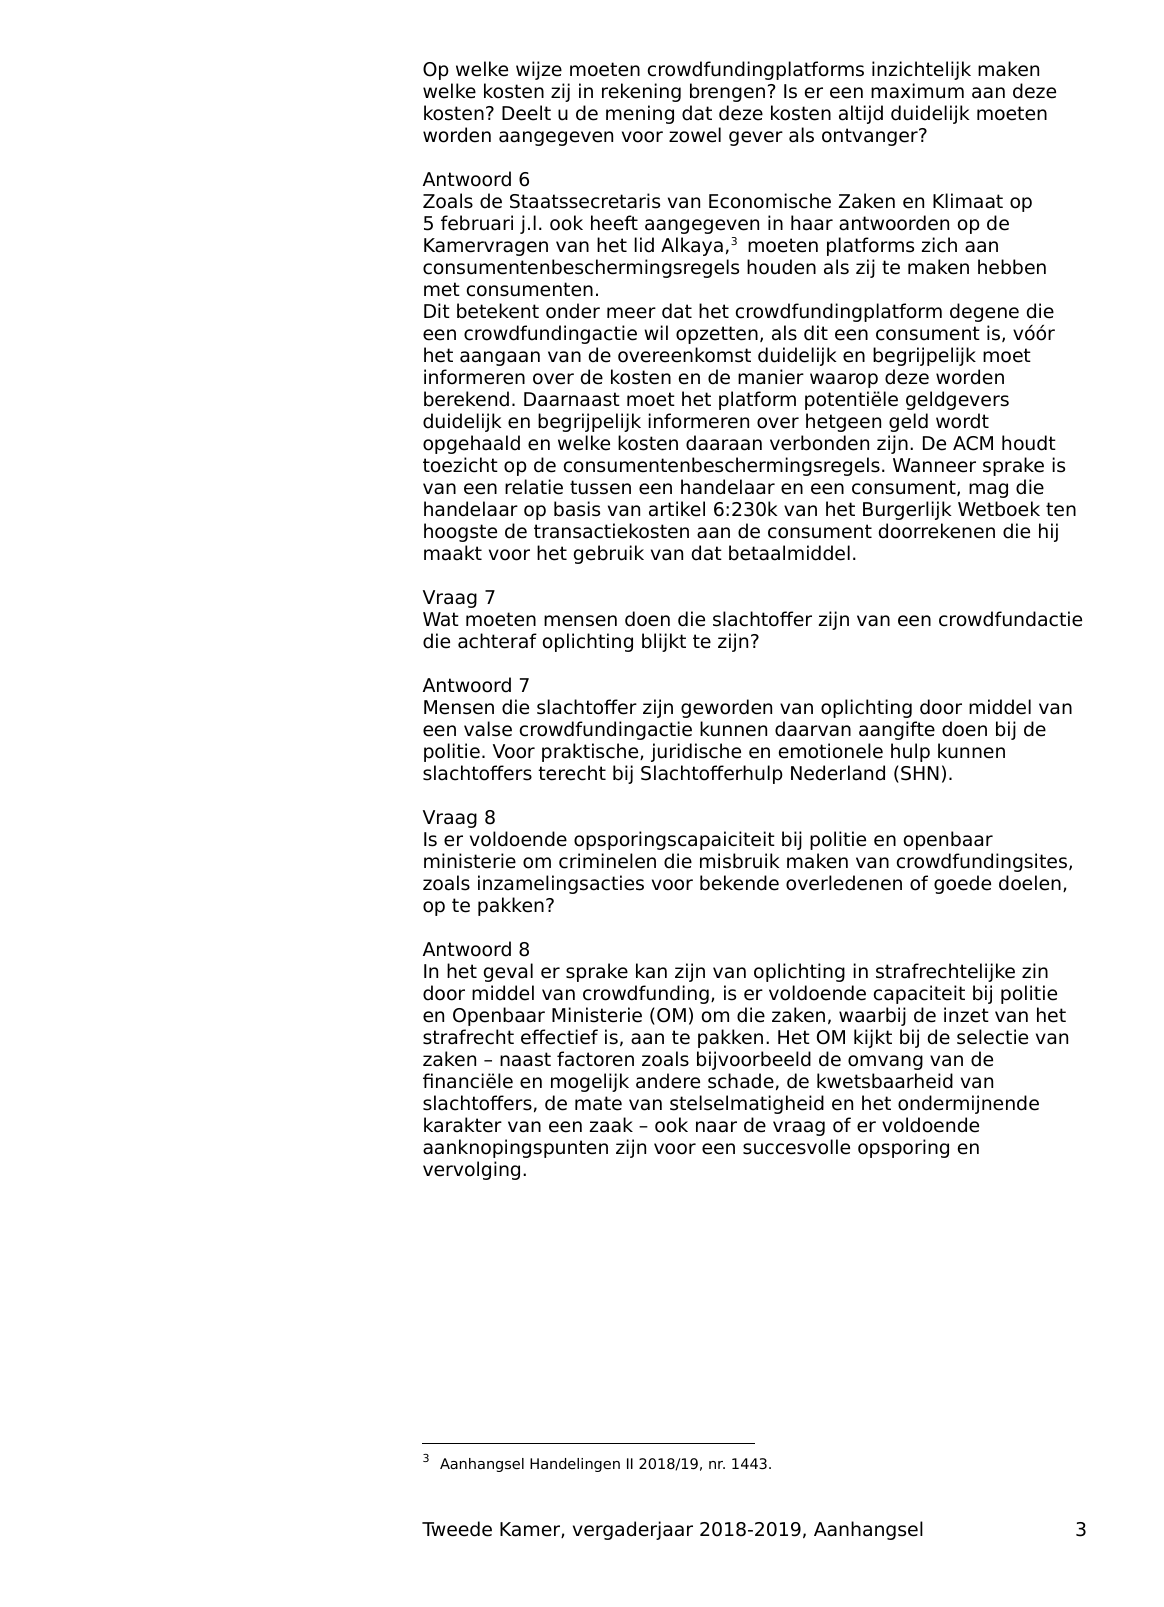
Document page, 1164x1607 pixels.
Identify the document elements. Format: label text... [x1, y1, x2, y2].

text Aanhangsel Handelingen II 2018/19, nr. 1443. [422, 1452, 1087, 1474]
text Mensen die slachtoffer zijn geworden van oplichting door middel van een valse crowdfundingactie kunnen daarvan aangifte doen bij de politie. Voor praktische, juridische en emotionele hulp kunnen slachtoffers terecht bij Slachtofferhulp Nederland (SHN). [422, 697, 1087, 785]
text Is er voldoende opsporingscapaiciteit bij politie en openbaar ministerie om criminelen die misbruik maken van crowdfundingsites, zoals inzamelingsacties voor bekende overledenen of goede doelen, op te pakken? [422, 829, 1087, 917]
text Antwoord 8 [422, 939, 1087, 961]
text In het geval er sprake kan zijn van oplichting in strafrechtelijke zin door middel van crowdfunding, is er voldoende capaciteit bij politie en Openbaar Ministerie (OM) om die zaken, waarbij de inzet van het strafrecht effectief is, aan te pakken. Het OM kijkt bij de selectie van zaken – naast factoren zoals bijvoorbeeld de omvang van de financiële en mogelijk andere schade, de kwetsbaarheid van slachtoffers, de mate van stelselmatigheid en het ondermijnende karakter van een zaak – ook naar de vraag of er voldoende aanknopingspunten zijn voor een succesvolle opsporing en vervolging. [422, 961, 1087, 1181]
text Vraag 7 [422, 587, 1087, 609]
text Antwoord 6 [422, 169, 1087, 191]
text Dit betekent onder meer dat het crowdfundingplatform degene die een crowdfundingactie wil opzetten, als dit een consument is, vóór het aangaan van de overeenkomst duidelijk en begrijpelijk moet informeren over de kosten en de manier waarop deze worden berekend. Daarnaast moet het platform potentiële geldgevers duidelijk en begrijpelijk informeren over hetgeen geld wordt opgehaald en welke kosten daaraan verbonden zijn. De ACM houdt toezicht op de consumentenbeschermingsregels. Wanneer sprake is van een relatie tussen een handelaar en een consument, mag die handelaar op basis van artikel 6:230k van het Burgerlijk Wetboek ten hoogste de transactiekosten aan de consument doorrekenen die hij maakt voor het gebruik van dat betaalmiddel. [422, 301, 1087, 565]
text Antwoord 7 [422, 675, 1087, 697]
text Op welke wijze moeten crowdfundingplatforms inzichtelijk maken welke kosten zij in rekening brengen? Is er een maximum aan deze kosten? Deelt u de mening dat deze kosten altijd duidelijk moeten worden aangegeven voor zowel gever als ontvanger? [422, 59, 1087, 147]
text Wat moeten mensen doen die slachtoffer zijn van een crowdfundactie die achteraf oplichting blijkt te zijn? [422, 609, 1087, 653]
text Vraag 8 [422, 807, 1087, 829]
text Zoals de Staatssecretaris van Economische Zaken en Klimaat op 5 februari j.l. ook heeft aangegeven in haar antwoorden op de Kamervragen van het lid Alkaya, moeten platforms zich aan consumentenbeschermingsregels houden als zij te maken hebben met consumenten. [422, 191, 1087, 301]
